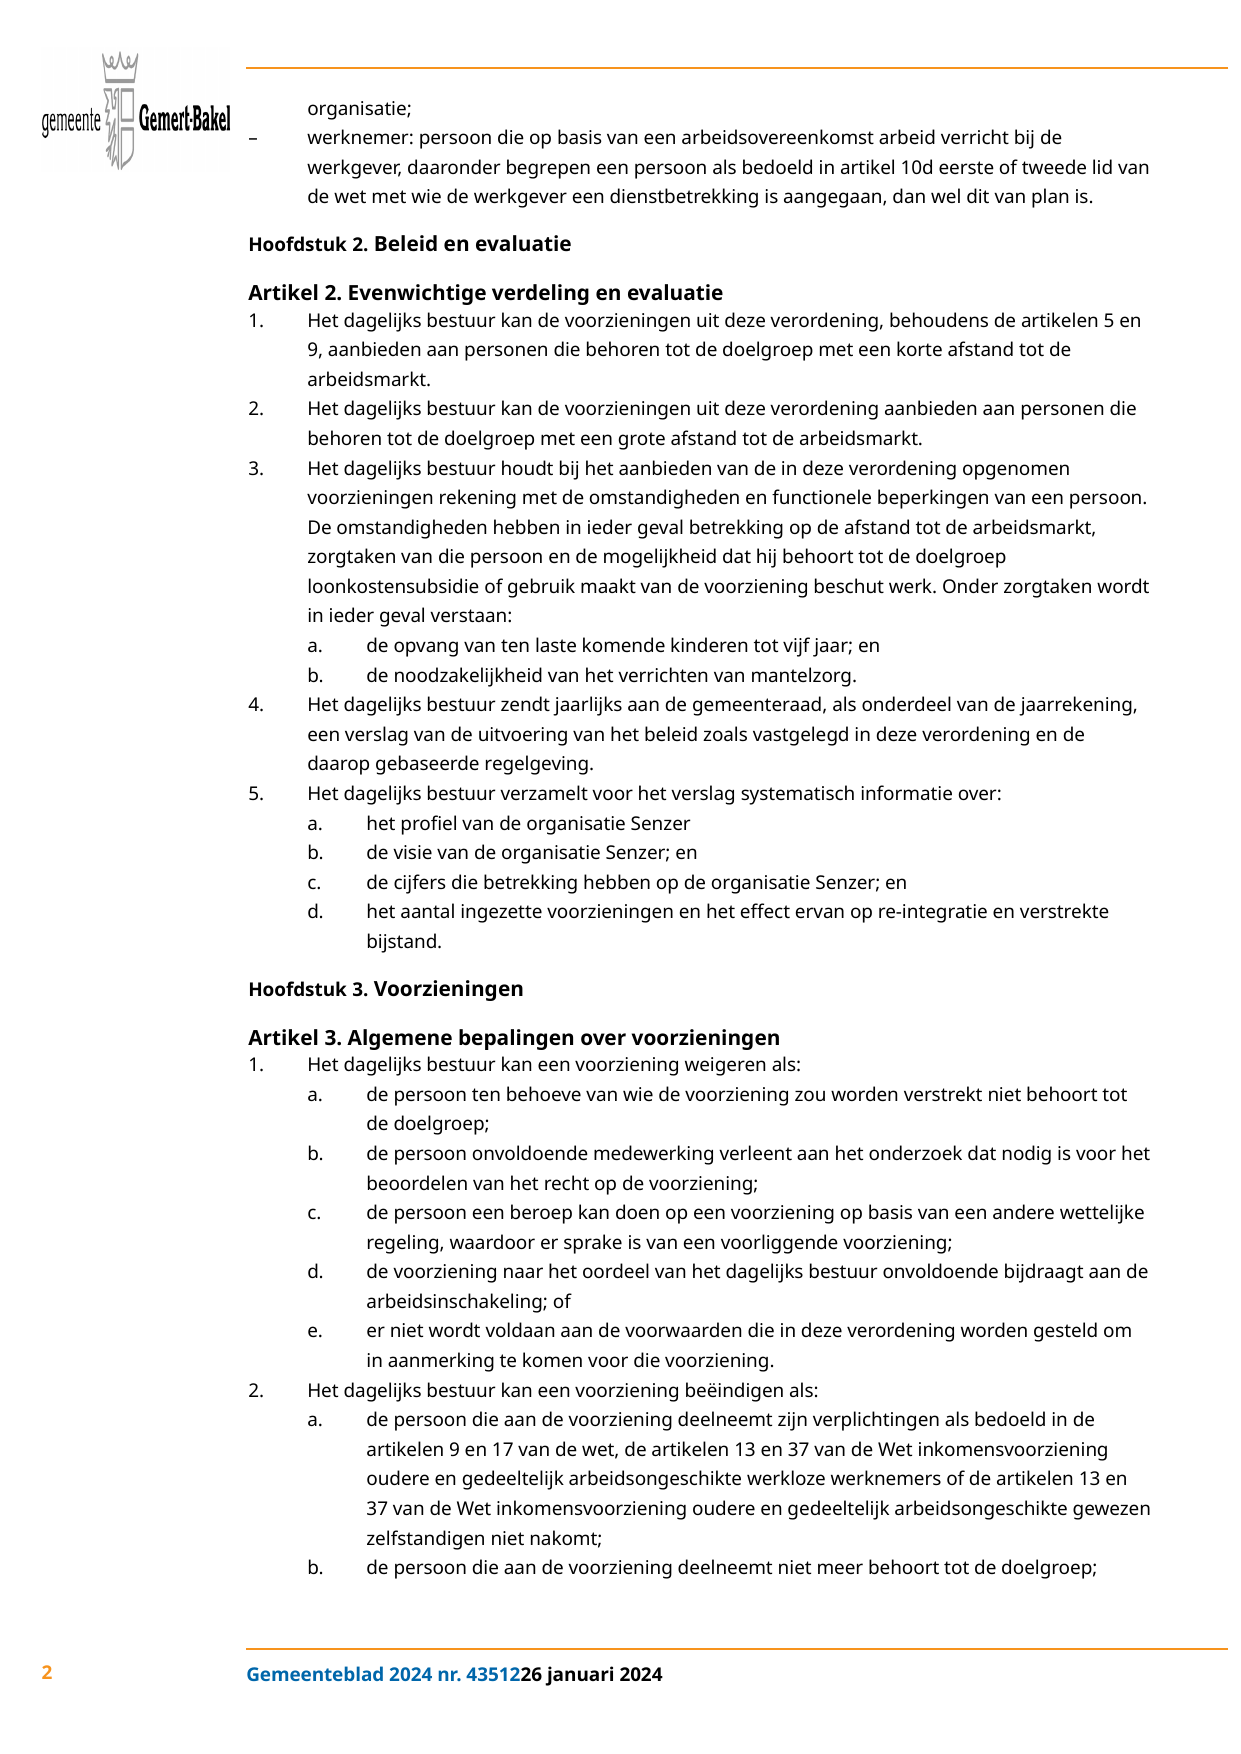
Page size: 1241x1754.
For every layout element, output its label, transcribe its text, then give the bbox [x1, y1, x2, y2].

list Het dagelijks bestuur kan de voorzieningen uit deze verordening aanbieden aan personen die behoren tot de doelgroep met een grote afstand tot de arbeidsmarkt. [248, 396, 1152, 451]
list Het dagelijks bestuur verzamelt voor het verslag systematisch informatie over: [248, 780, 1152, 806]
list de opvang van ten laste komende kinderen tot vijf jaar; en [307, 632, 1152, 658]
list organisatie; [248, 95, 1152, 121]
list de noodzakelijkheid van het verrichten van mantelzorg. [307, 662, 1152, 688]
list de persoon die aan de voorziening deelneemt zijn verplichtingen als bedoeld in de artikelen 9 en 17 van de wet, de artikelen 13 en 37 van de Wet inkomensvoorziening oudere en gedeeltelijk arbeidsongeschikte werkloze werknemers of de artikelen 13 en 37 van de Wet inkomensvoorziening oudere en gedeeltelijk arbeidsongeschikte gewezen zelfstandigen niet nakomt; [307, 1406, 1152, 1551]
text Hoofdstuk 3. Voorzieningen [248, 974, 1152, 1002]
picture [41, 47, 231, 172]
text Artikel 3. Algemene bepalingen over voorzieningen [248, 1023, 1152, 1051]
list werknemer: persoon die op basis van een arbeidsovereenkomst arbeid verricht bij de werkgever, daaronder begrepen een persoon als bedoeld in artikel 10d eerste of tweede lid van de wet met wie de werkgever een dienstbetrekking is aangegaan, dan wel dit van plan is. [248, 124, 1152, 209]
list de persoon ten behoeve van wie de voorziening zou worden verstrekt niet behoort tot de doelgroep; [307, 1081, 1152, 1136]
list het profiel van de organisatie Senzer [307, 810, 1152, 836]
list de visie van de organisatie Senzer; en [307, 839, 1152, 865]
text Hoofdstuk 2. Beleid en evaluatie [248, 229, 1152, 258]
list Het dagelijks bestuur kan een voorziening beëindigen als: [248, 1377, 1152, 1403]
list de cijfers die betrekking hebben op de organisatie Senzer; en [307, 869, 1152, 895]
list de persoon onvoldoende medewerking verleent aan het onderzoek dat nodig is voor het beoordelen van het recht op de voorziening; [307, 1140, 1152, 1196]
list Het dagelijks bestuur kan de voorzieningen uit deze verordening, behoudens de artikelen 5 en 9, aanbieden aan personen die behoren tot de doelgroep met een korte afstand tot de arbeidsmarkt. [248, 307, 1152, 392]
list de persoon een beroep kan doen op een voorziening op basis van een andere wettelijke regeling, waardoor er sprake is van een voorliggende voorziening; [307, 1199, 1152, 1255]
list de voorziening naar het oordeel van het dagelijks bestuur onvoldoende bijdraagt aan de arbeidsinschakeling; of [307, 1258, 1152, 1314]
list het aantal ingezette voorzieningen en het effect ervan op re-integratie en verstrekte bijstand. [307, 898, 1152, 954]
list Het dagelijks bestuur houdt bij het aanbieden van de in deze verordening opgenomen voorzieningen rekening met de omstandigheden en functionele beperkingen van een persoon. De omstandigheden hebben in ieder geval betrekking op de afstand tot de arbeidsmarkt, zorgtaken van die persoon en de mogelijkheid dat hij behoort tot de doelgroep loonkostensubsidie of gebruik maakt van de voorziening beschut werk. Onder zorgtaken wordt in ieder geval verstaan: [248, 455, 1152, 628]
list Het dagelijks bestuur kan een voorziening weigeren als: [248, 1051, 1152, 1077]
list Het dagelijks bestuur zendt jaarlijks aan de gemeenteraad, als onderdeel van de jaarrekening, een verslag van de uitvoering van het beleid zoals vastgelegd in deze verordening en de daarop gebaseerde regelgeving. [248, 691, 1152, 776]
text Artikel 2. Evenwichtige verdeling en evaluatie [248, 278, 1152, 307]
list de persoon die aan de voorziening deelneemt niet meer behoort tot de doelgroep; [307, 1554, 1152, 1580]
list er niet wordt voldaan aan de voorwaarden die in deze verordening worden gesteld om in aanmerking te komen voor die voorziening. [307, 1318, 1152, 1373]
